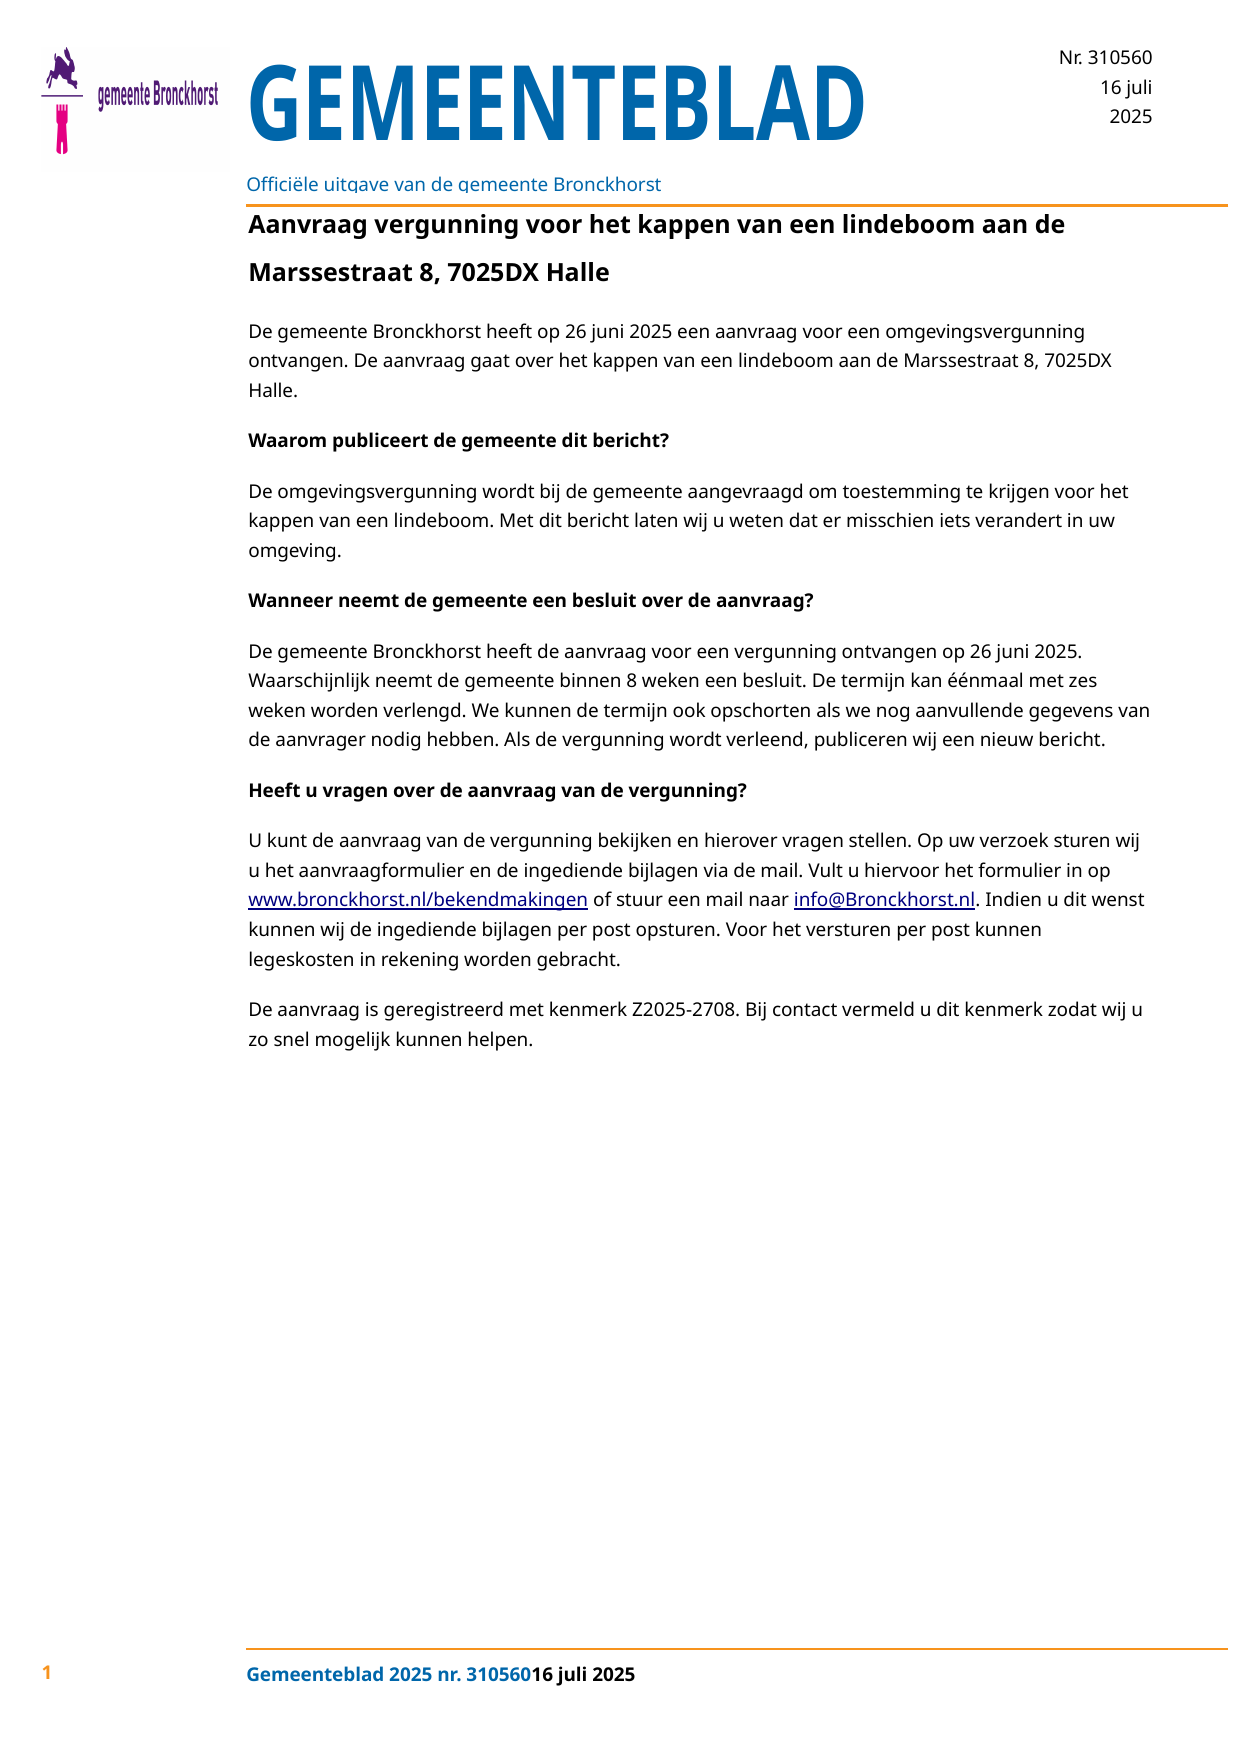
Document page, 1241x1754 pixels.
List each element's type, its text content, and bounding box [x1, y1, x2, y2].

text Heeft u vragen over de aanvraag van de vergunning? [248, 777, 1152, 803]
picture [41, 47, 231, 172]
text Waarom publiceert de gemeente dit bericht? [248, 427, 1152, 453]
text De gemeente Bronckhorst heeft op 26 juni 2025 een aanvraag voor een omgevingsvergunning ontvangen. De aanvraag gaat over het kappen van een lindeboom aan de Marssestraat 8, 7025DX Halle. [248, 318, 1152, 403]
text Wanneer neemt de gemeente een besluit over de aanvraag? [248, 587, 1152, 613]
text U kunt de aanvraag van de vergunning bekijken en hierover vragen stellen. Op uw verzoek sturen wij u het aanvraagformulier en de ingediende bijlagen via de mail. Vult u hiervoor het formulier in op www.bronckhorst.nl/bekendmakingen of stuur een mail naar info@Bronckhorst.nl. Indien u dit wenst kunnen wij de ingediende bijlagen per post opsturen. Voor het versturen per post kunnen legeskosten in rekening worden gebracht. [248, 827, 1152, 972]
text De aanvraag is geregistreerd met kenmerk Z2025-2708. Bij contact vermeld u dit kenmerk zodat wij u zo snel mogelijk kunnen helpen. [248, 996, 1152, 1052]
text De omgevingsvergunning wordt bij de gemeente aangevraagd om toestemming te krijgen voor het kappen van een lindeboom. Met dit bericht laten wij u weten dat er misschien iets verandert in uw omgeving. [248, 478, 1152, 563]
text Aanvraag vergunning voor het kappen van een lindeboom aan de Marssestraat 8, 7025DX Halle [248, 207, 1152, 288]
text De gemeente Bronckhorst heeft de aanvraag voor een vergunning ontvangen op 26 juni 2025. Waarschijnlijk neemt de gemeente binnen 8 weken een besluit. De termijn kan éénmaal met zes weken worden verlengd. We kunnen de termijn ook opschorten als we nog aanvullende gegevens van de aanvrager nodig hebben. Als de vergunning wordt verleend, publiceren wij een nieuw bericht. [248, 638, 1152, 752]
